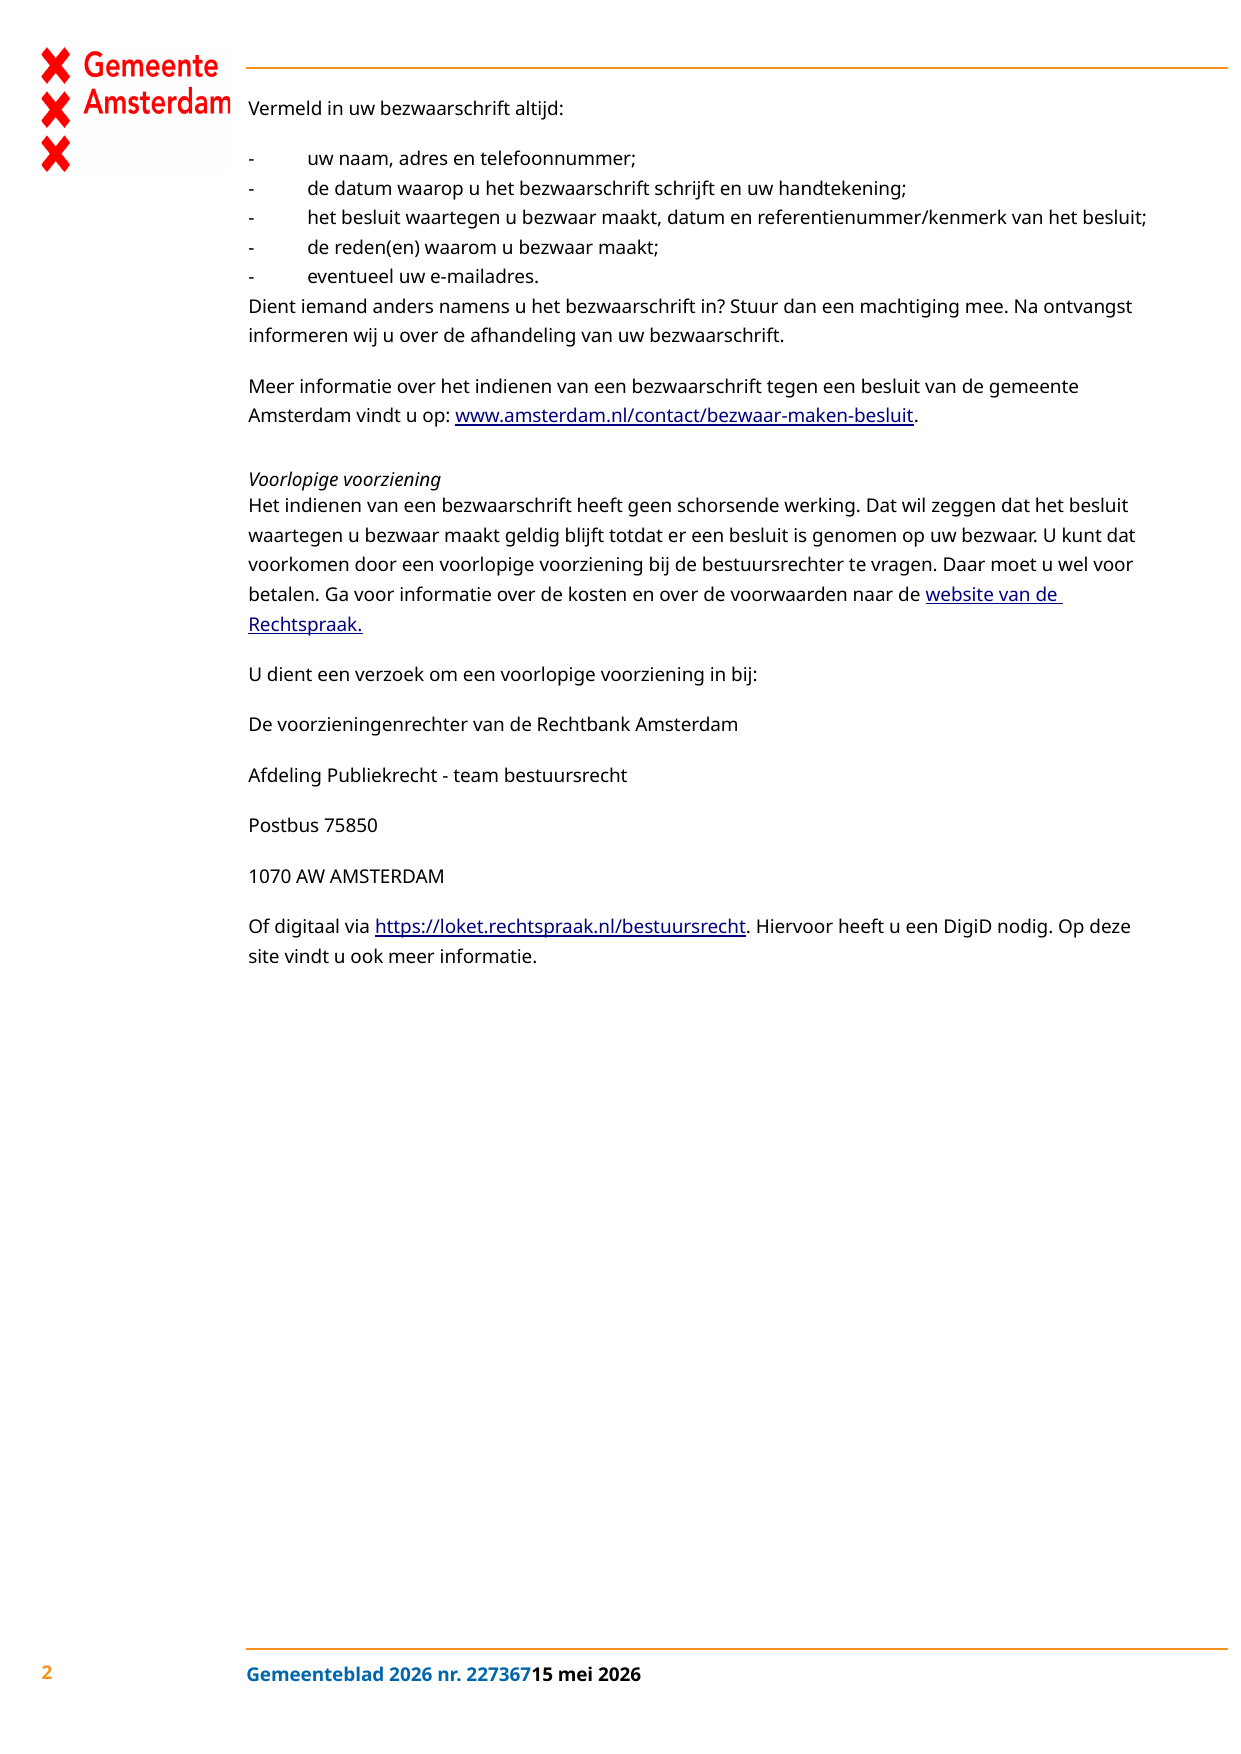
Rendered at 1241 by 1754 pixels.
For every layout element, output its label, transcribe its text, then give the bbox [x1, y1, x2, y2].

text U dient een verzoek om een voorlopige voorziening in bij: [248, 661, 1152, 687]
text Of digitaal via https://loket.rechtspraak.nl/bestuursrecht. Hiervoor heeft u een DigiD nodig. Op deze site vindt u ook meer informatie. [248, 913, 1152, 968]
text Meer informatie over het indienen van een bezwaarschrift tegen een besluit van de gemeente Amsterdam vindt u op: www.amsterdam.nl/contact/bezwaar-maken-besluit. [248, 373, 1152, 428]
text Vermeld in uw bezwaarschrift altijd: [248, 95, 1152, 121]
text De voorzieningenrechter van de Rechtbank Amsterdam [248, 712, 1152, 737]
list het besluit waartegen u bezwaar maakt, datum en referentienummer/kenmerk van het besluit; [248, 204, 1152, 230]
text Voorlopige voorziening [248, 467, 1152, 492]
list de reden(en) waarom u bezwaar maakt; [248, 234, 1152, 260]
list de datum waarop u het bezwaarschrift schrijft en uw handtekening; [248, 175, 1152, 201]
list eventueel uw e-mailadres. [248, 263, 1152, 289]
list uw naam, adres en telefoonnummer; [248, 145, 1152, 171]
text Dient iemand anders namens u het bezwaarschrift in? Stuur dan een machtiging mee. Na ontvangst informeren wij u over de afhandeling van uw bezwaarschrift. [248, 293, 1152, 348]
text Afdeling Publiekrecht - team bestuursrecht [248, 762, 1152, 788]
picture [41, 47, 231, 172]
text Het indienen van een bezwaarschrift heeft geen schorsende werking. Dat wil zeggen dat het besluit waartegen u bezwaar maakt geldig blijft totdat er een besluit is genomen op uw bezwaar. U kunt dat voorkomen door een voorlopige voorziening bij de bestuursrechter te vragen. Daar moet u wel voor betalen. Ga voor informatie over de kosten en over de voorwaarden naar de website van de Rechtspraak. [248, 492, 1152, 636]
text Postbus 75850 [248, 812, 1152, 838]
text 1070 AW AMSTERDAM [248, 863, 1152, 888]
